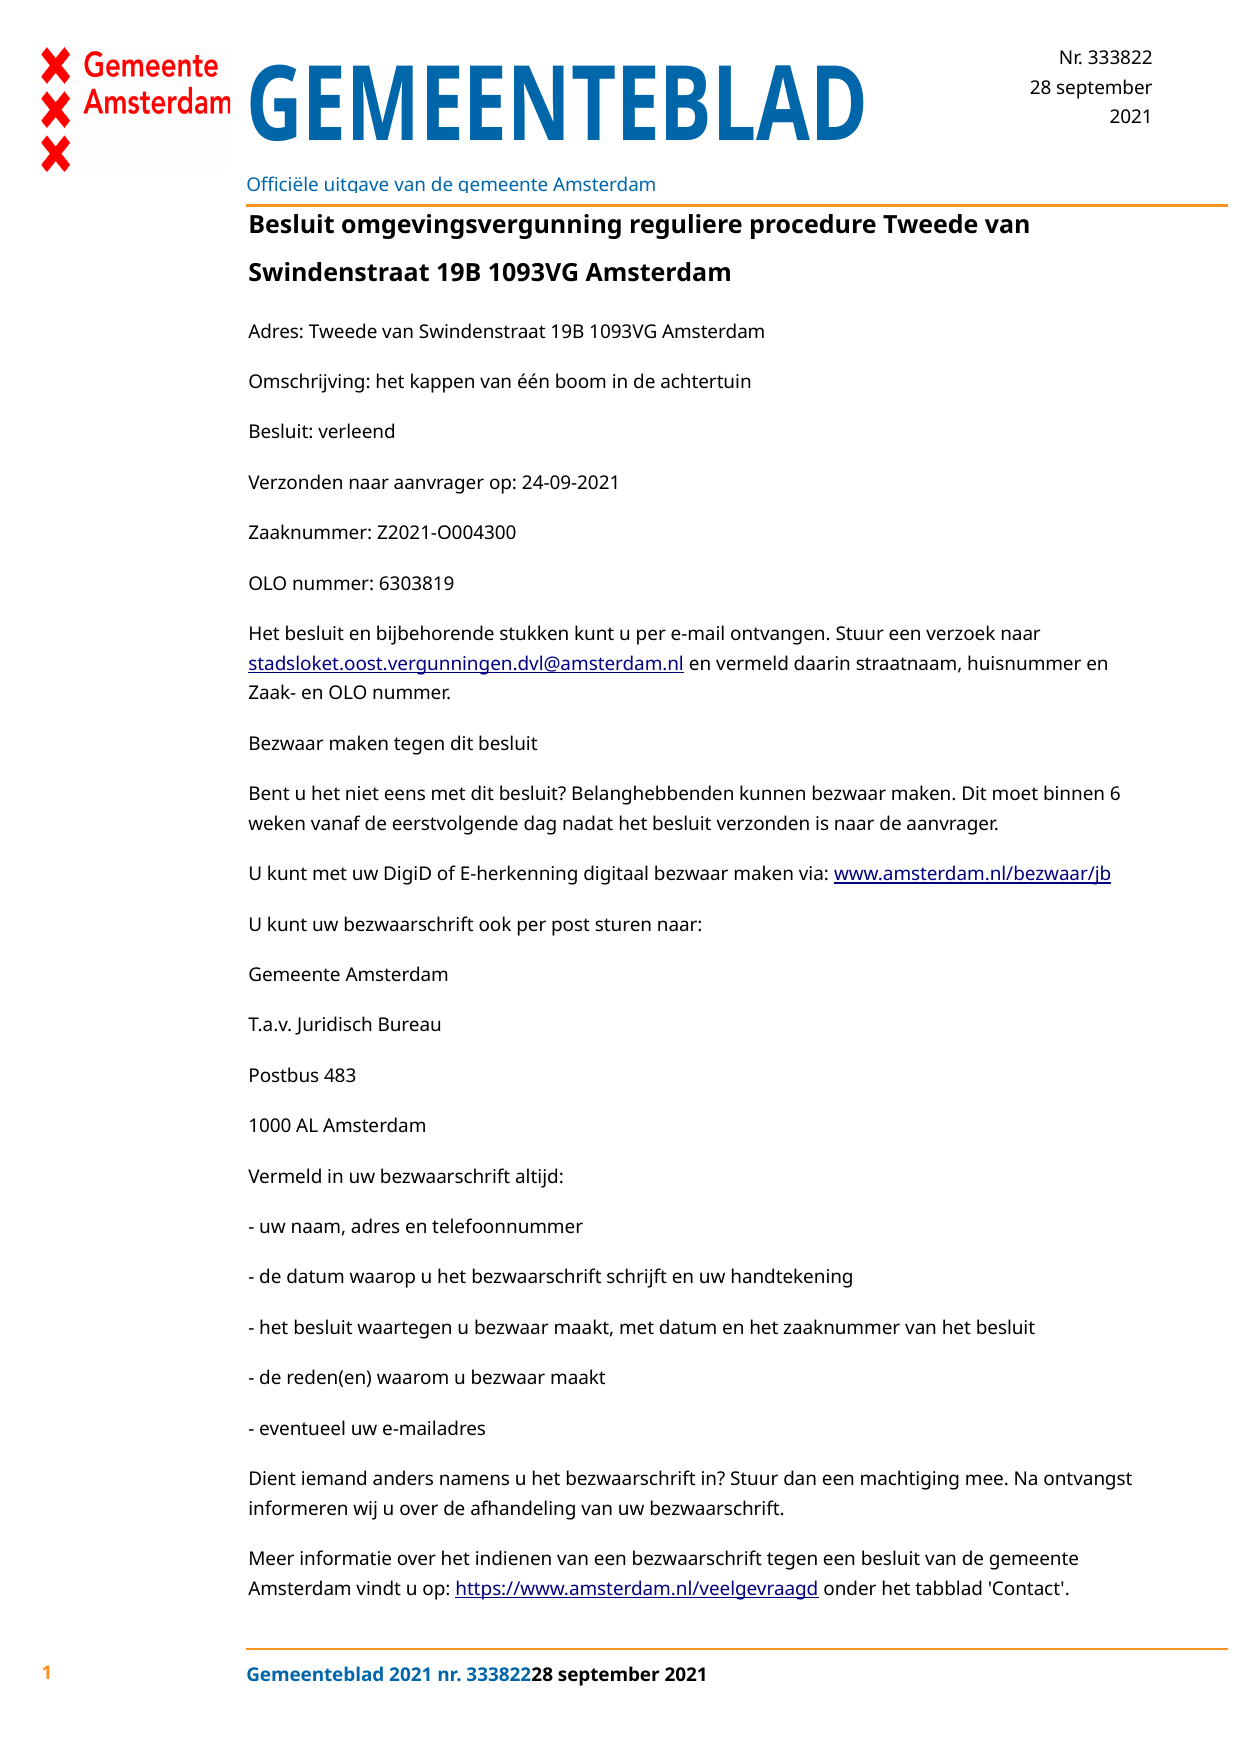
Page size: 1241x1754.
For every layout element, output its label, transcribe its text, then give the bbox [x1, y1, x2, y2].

text Bezwaar maken tegen dit besluit [248, 730, 1152, 756]
text U kunt met uw DigiD of E-herkenning digitaal bezwaar maken via: www.amsterdam.nl/bezwaar/jb [248, 860, 1152, 886]
text Zaaknummer: Z2021-O004300 [248, 519, 1152, 545]
text Dient iemand anders namens u het bezwaarschrift in? Stuur dan een machtiging mee. Na ontvangst informeren wij u over de afhandeling van uw bezwaarschrift. [248, 1465, 1152, 1521]
text U kunt uw bezwaarschrift ook per post sturen naar: [248, 911, 1152, 937]
text Postbus 483 [248, 1062, 1152, 1088]
text Meer informatie over het indienen van een bezwaarschrift tegen een besluit van de gemeente Amsterdam vindt u op: https://www.amsterdam.nl/veelgevraagd onder het tabblad 'Contact'. [248, 1545, 1152, 1601]
text Verzonden naar aanvrager op: 24-09-2021 [248, 469, 1152, 495]
text Vermeld in uw bezwaarschrift altijd: [248, 1163, 1152, 1189]
text - eventueel uw e-mailadres [248, 1415, 1152, 1441]
text - het besluit waartegen u bezwaar maakt, met datum en het zaaknummer van het besluit [248, 1314, 1152, 1340]
picture [41, 47, 231, 172]
text Omschrijving: het kappen van één boom in de achtertuin [248, 368, 1152, 394]
text Besluit omgevingsvergunning reguliere procedure Tweede van Swindenstraat 19B 1093VG Amsterdam [248, 207, 1152, 288]
text Gemeente Amsterdam [248, 961, 1152, 987]
text 1000 AL Amsterdam [248, 1112, 1152, 1138]
text OLO nummer: 6303819 [248, 570, 1152, 596]
text Adres: Tweede van Swindenstraat 19B 1093VG Amsterdam [248, 318, 1152, 344]
text T.a.v. Juridisch Bureau [248, 1012, 1152, 1037]
text Besluit: verleend [248, 419, 1152, 444]
text Bent u het niet eens met dit besluit? Belanghebbenden kunnen bezwaar maken. Dit moet binnen 6 weken vanaf de eerstvolgende dag nadat het besluit verzonden is naar de aanvrager. [248, 780, 1152, 836]
text - de reden(en) waarom u bezwaar maakt [248, 1364, 1152, 1390]
text - uw naam, adres en telefoonnummer [248, 1213, 1152, 1239]
text Het besluit en bijbehorende stukken kunt u per e-mail ontvangen. Stuur een verzoek naar stadsloket.oost.vergunningen.dvl@amsterdam.nl en vermeld daarin straatnaam, huisnummer en Zaak- en OLO nummer. [248, 620, 1152, 705]
text - de datum waarop u het bezwaarschrift schrijft en uw handtekening [248, 1264, 1152, 1289]
